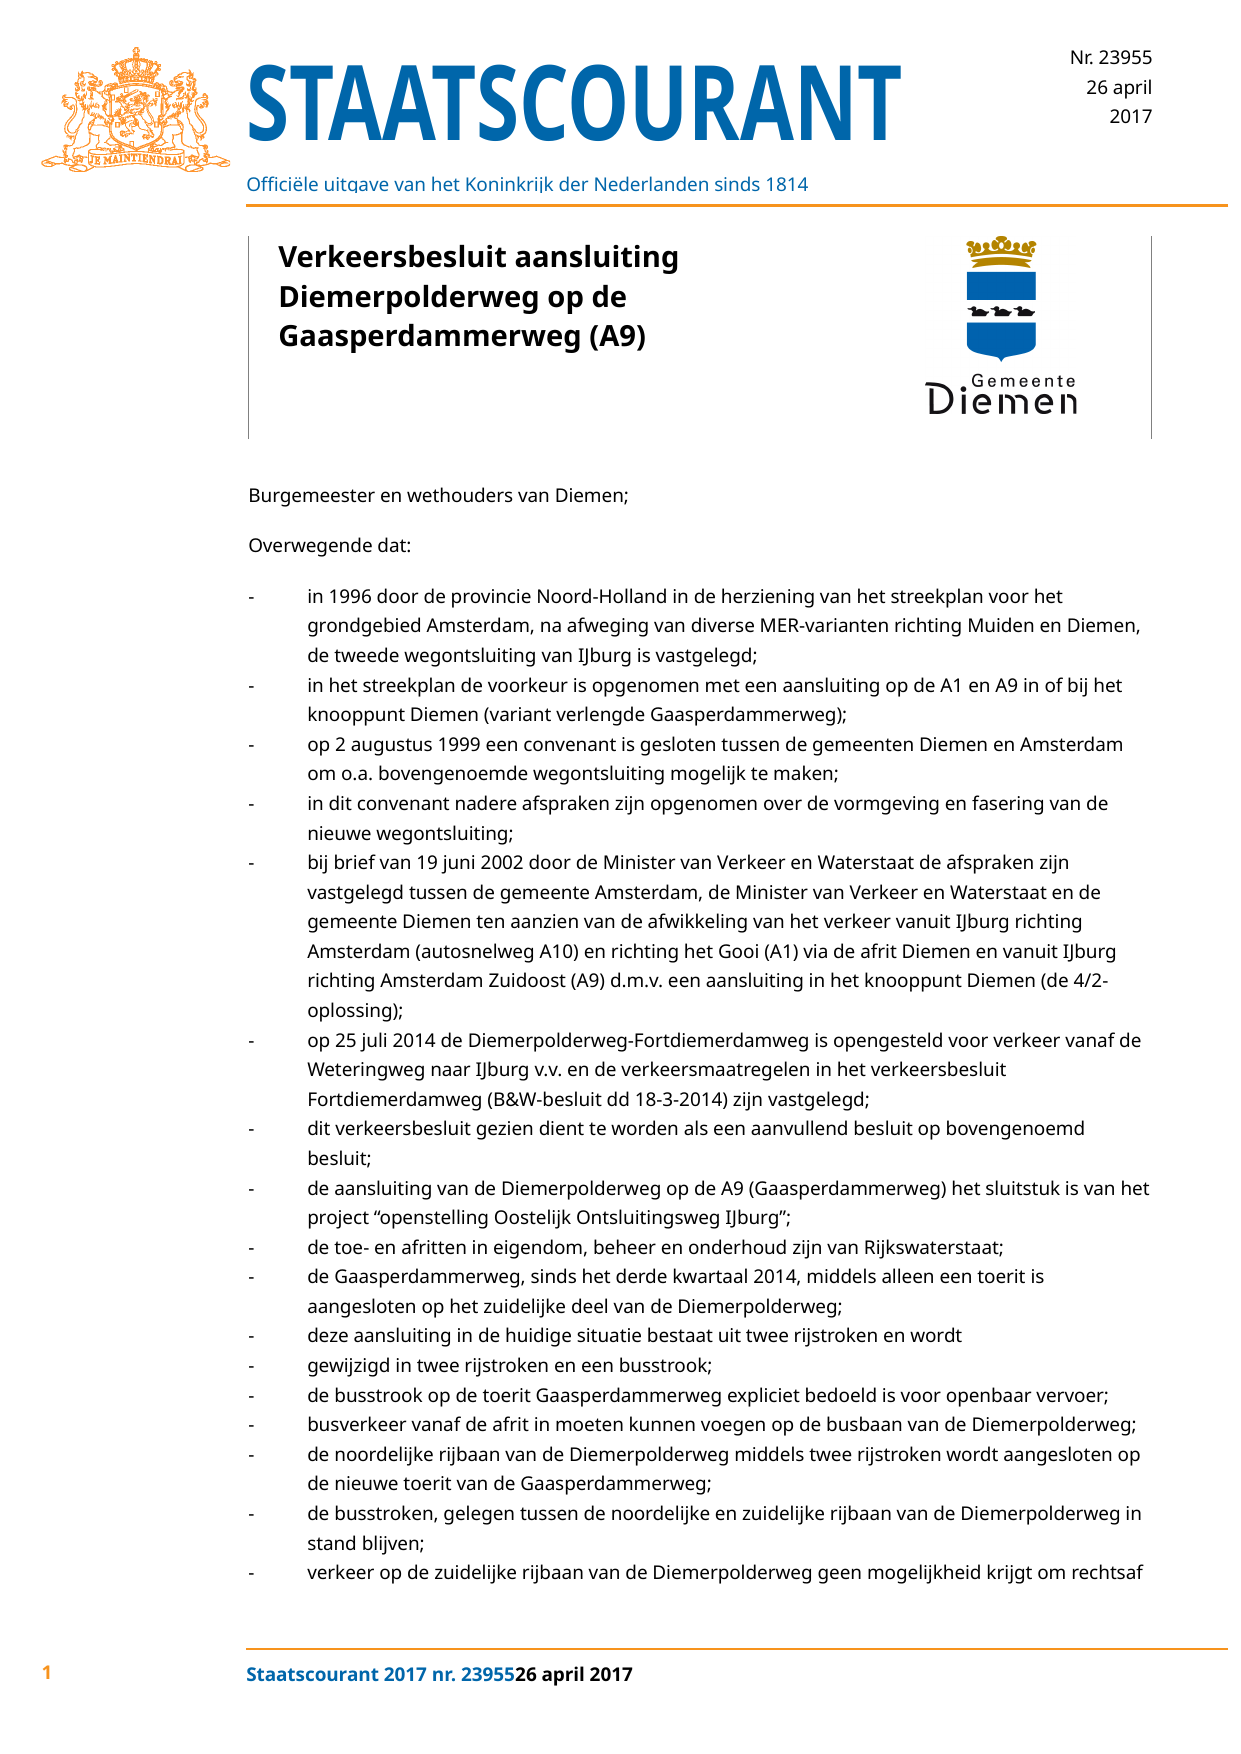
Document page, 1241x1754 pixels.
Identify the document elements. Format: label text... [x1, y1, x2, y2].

picture [41, 47, 231, 172]
list de busstrook op de toerit Gaasperdammerweg expliciet bedoeld is voor openbaar vervoer; [248, 1382, 1152, 1408]
list op 25 juli 2014 de Diemerpolderweg-Fortdiemerdamweg is opengesteld voor verkeer vanaf de Weteringweg naar IJburg v.v. en de verkeersmaatregelen in het verkeersbesluit Fortdiemerdamweg (B&W-besluit dd 18-3-2014) zijn vastgelegd; [248, 1027, 1152, 1112]
list op 2 augustus 1999 een convenant is gesloten tussen de gemeenten Diemen en Amsterdam om o.a. bovengenoemde wegontsluiting mogelijk te maken; [248, 731, 1152, 786]
list in dit convenant nadere afspraken zijn opgenomen over de vormgeving en fasering van de nieuwe wegontsluiting; [248, 790, 1152, 846]
text Burgemeester en wethouders van Diemen; [248, 482, 1152, 508]
table_header [850, 414, 1151, 439]
list de aansluiting van de Diemerpolderweg op de A9 (Gaasperdammerweg) het sluitstuk is van het project “openstelling Oostelijk Ontsluitingsweg IJburg”; [248, 1175, 1152, 1230]
list de Gaasperdammerweg, sinds het derde kwartaal 2014, middels alleen een toerit is aangesloten op het zuidelijke deel van de Diemerpolderweg; [248, 1263, 1152, 1319]
list in het streekplan de voorkeur is opgenomen met een aansluiting op de A1 en A9 in of bij het knooppunt Diemen (variant verlengde Gaasperdammerweg); [248, 672, 1152, 727]
list bij brief van 19 juni 2002 door de Minister van Verkeer en Waterstaat de afspraken zijn vastgelegd tussen de gemeente Amsterdam, de Minister van Verkeer en Waterstaat en de gemeente Diemen ten aanzien van de afwikkeling van het verkeer vanuit IJburg richting Amsterdam (autosnelweg A10) en richting het Gooi (A1) via de afrit Diemen en vanuit IJburg richting Amsterdam Zuidoost (A9) d.m.v. een aansluiting in het knooppunt Diemen (de 4/2-oplossing); [248, 849, 1152, 1023]
table_header Verkeersbesluit aansluiting Diemerpolderweg op de Gaasperdammerweg (A9) [249, 236, 850, 439]
list de noordelijke rijbaan van de Diemerpolderweg middels twee rijstroken wordt aangesloten op de nieuwe toerit van de Gaasperdammerweg; [248, 1441, 1152, 1496]
list in 1996 door de provincie Noord-Holland in de herziening van het streekplan voor het grondgebied Amsterdam, na afweging van diverse MER-varianten richting Muiden en Diemen, de tweede wegontsluiting van IJburg is vastgelegd; [248, 583, 1152, 668]
list deze aansluiting in de huidige situatie bestaat uit twee rijstroken en wordt [248, 1323, 1152, 1348]
text Overwegende dat: [248, 533, 1152, 558]
list de toe- en afritten in eigendom, beheer en onderhoud zijn van Rijkswaterstaat; [248, 1234, 1152, 1260]
list verkeer op de zuidelijke rijbaan van de Diemerpolderweg geen mogelijkheid krijgt om rechtsaf [248, 1559, 1152, 1585]
table_header [1077, 236, 1151, 413]
list dit verkeersbesluit gezien dient te worden als een aanvullend besluit op bovengenoemd besluit; [248, 1116, 1152, 1171]
list de busstroken, gelegen tussen de noordelijke en zuidelijke rijbaan van de Diemerpolderweg in stand blijven; [248, 1500, 1152, 1556]
table_header [850, 236, 925, 413]
picture [925, 236, 1077, 414]
list busverkeer vanaf de afrit in moeten kunnen voegen op de busbaan van de Diemerpolderweg; [248, 1411, 1152, 1437]
list gewijzigd in twee rijstroken en een busstrook; [248, 1352, 1152, 1378]
